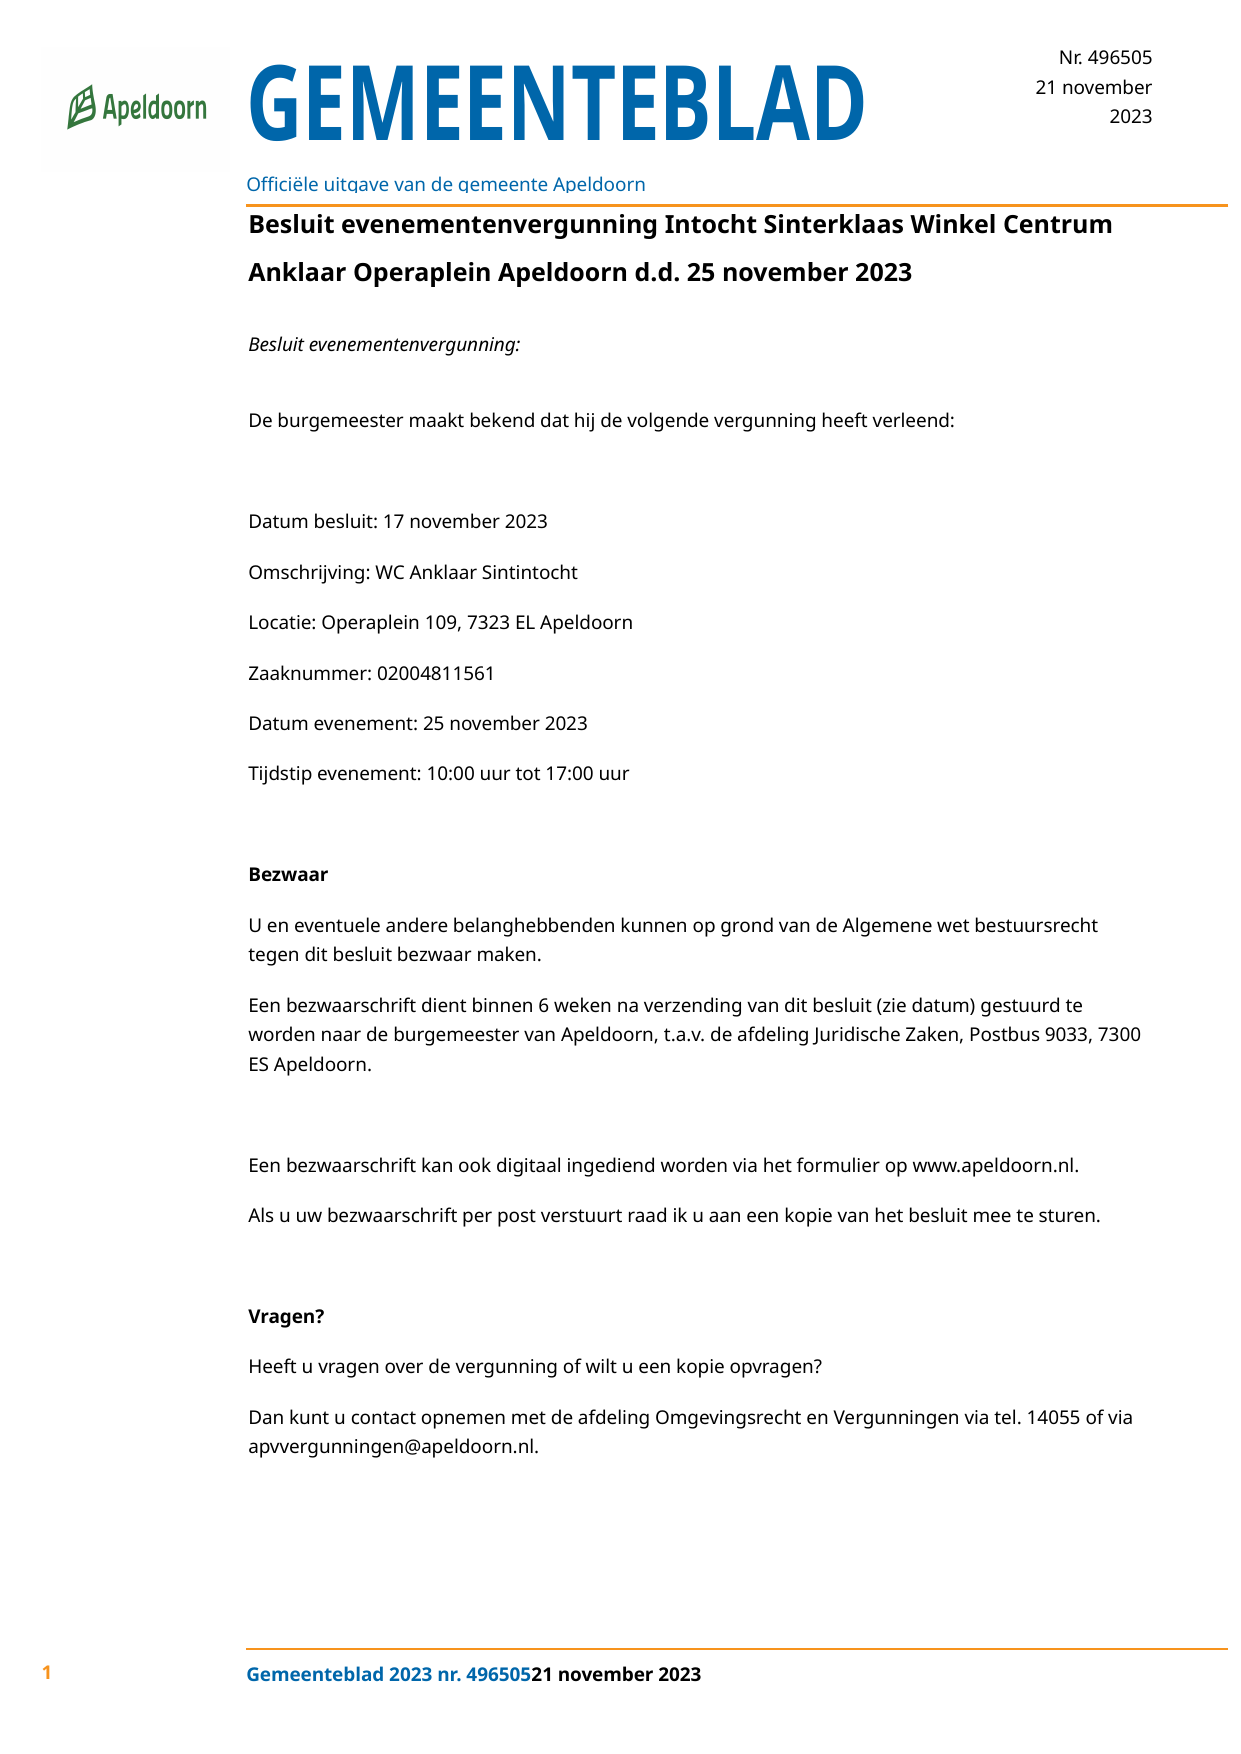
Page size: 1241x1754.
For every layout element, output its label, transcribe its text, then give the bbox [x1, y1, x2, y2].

text Dan kunt u contact opnemen met de afdeling Omgevingsrecht en Vergunningen via tel. 14055 of via apvvergunningen@apeldoorn.nl. [248, 1404, 1152, 1459]
text Een bezwaarschrift kan ook digitaal ingediend worden via het formulier op www.apeldoorn.nl. [248, 1152, 1152, 1177]
text Tijdstip evenement: 10:00 uur tot 17:00 uur [248, 761, 1152, 786]
text Vragen? [248, 1303, 1152, 1329]
text Besluit evenementenvergunning: [248, 331, 1152, 357]
text Datum evenement: 25 november 2023 [248, 710, 1152, 736]
text De burgemeester maakt bekend dat hij de volgende vergunning heeft verleend: [248, 408, 1152, 433]
text Datum besluit: 17 november 2023 [248, 508, 1152, 534]
text Zaaknummer: 02004811561 [248, 660, 1152, 685]
text Heeft u vragen over de vergunning of wilt u een kopie opvragen? [248, 1353, 1152, 1379]
text Locatie: Operaplein 109, 7323 EL Apeldoorn [248, 609, 1152, 635]
text U en eventuele andere belanghebbenden kunnen op grond van de Algemene wet bestuursrecht tegen dit besluit bezwaar maken. [248, 912, 1152, 967]
text Omschrijving: WC Anklaar Sintintocht [248, 559, 1152, 584]
text Een bezwaarschrift dient binnen 6 weken na verzending van dit besluit (zie datum) gestuurd te worden naar de burgemeester van Apeldoorn, t.a.v. de afdeling Juridische Zaken, Postbus 9033, 7300 ES Apeldoorn. [248, 992, 1152, 1077]
text Bezwaar [248, 861, 1152, 887]
text Besluit evenementenvergunning Intocht Sinterklaas Winkel Centrum Anklaar Operaplein Apeldoorn d.d. 25 november 2023 [248, 207, 1152, 288]
text Als u uw bezwaarschrift per post verstuurt raad ik u aan een kopie van het besluit mee te sturen. [248, 1202, 1152, 1228]
picture [41, 47, 231, 172]
